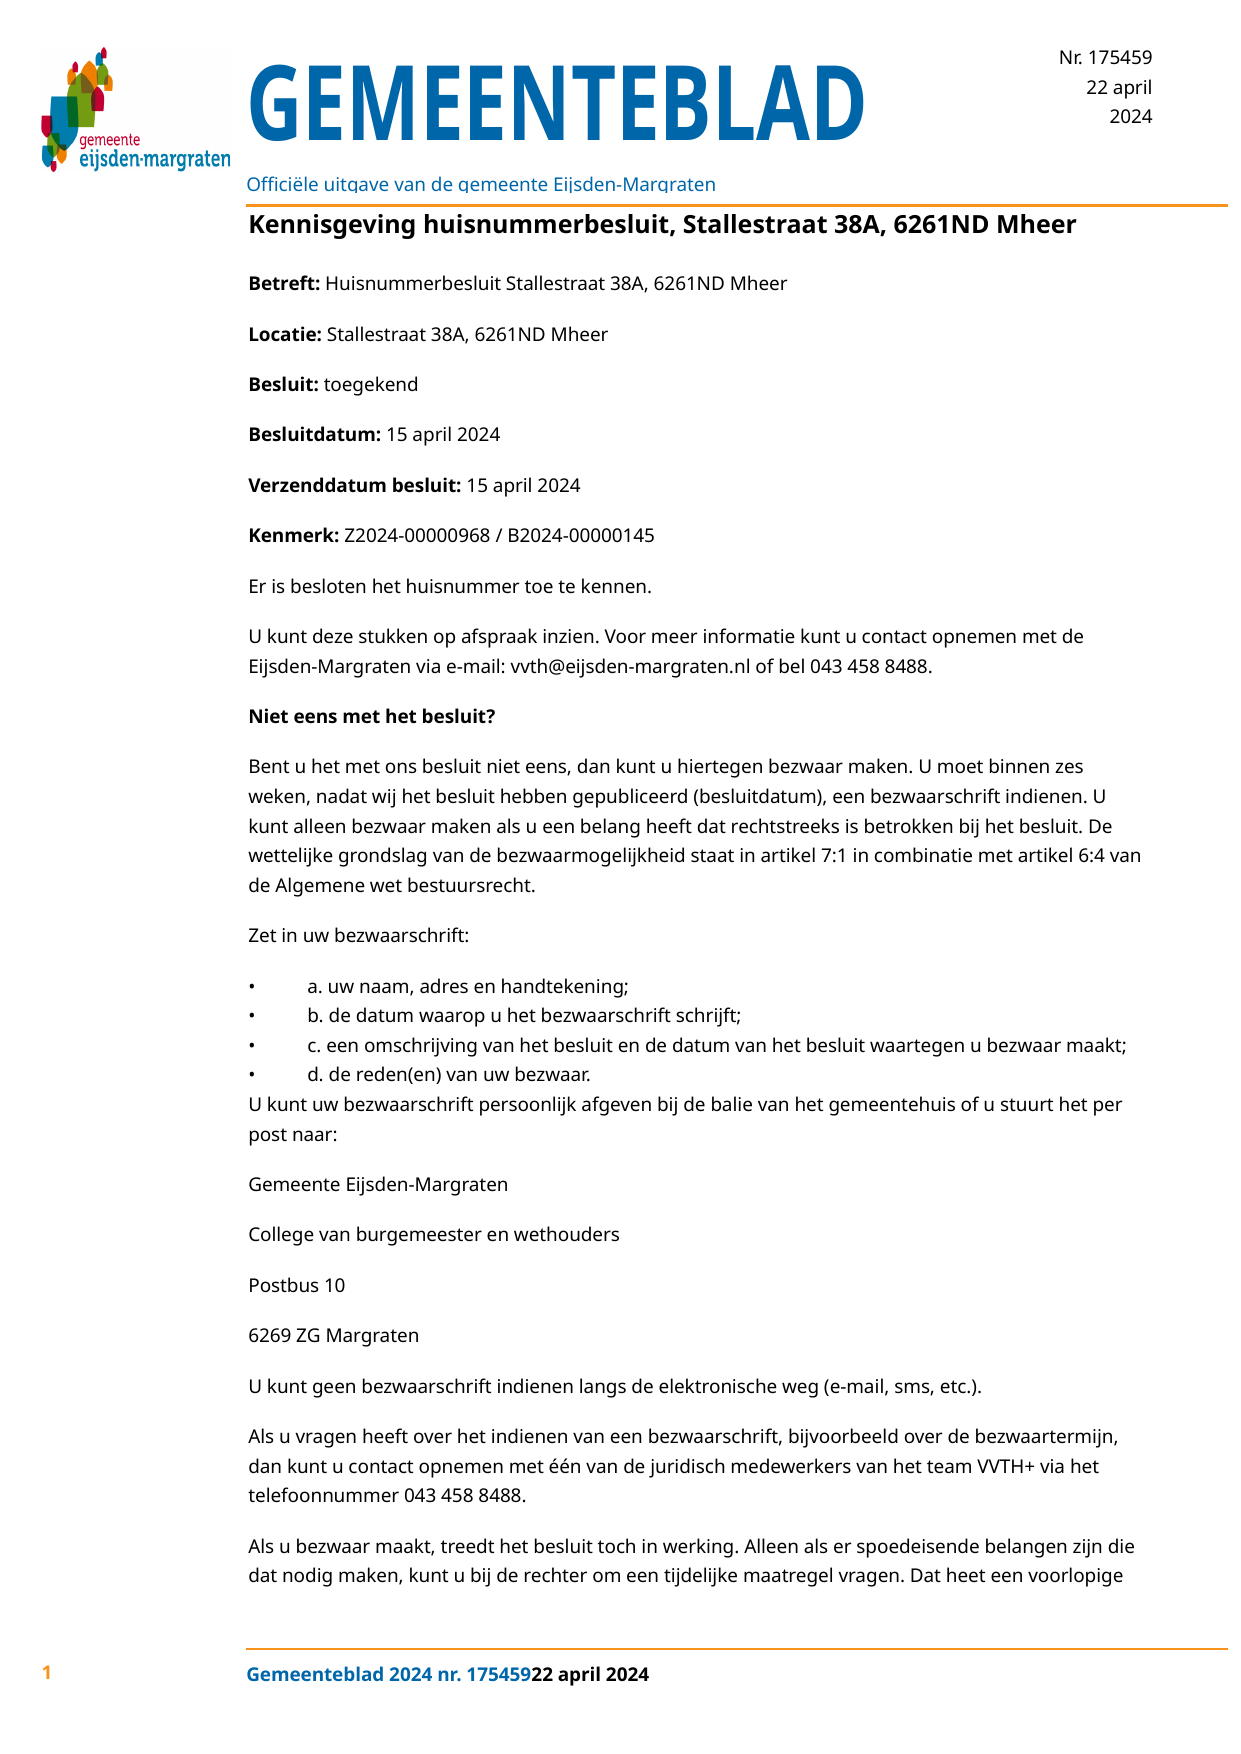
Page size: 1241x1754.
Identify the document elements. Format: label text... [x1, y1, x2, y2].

text Kennisgeving huisnummerbesluit, Stallestraat 38A, 6261ND Mheer [248, 207, 1152, 241]
text Er is besloten het huisnummer toe te kennen. [248, 573, 1152, 598]
text Besluit: toegekend [248, 371, 1152, 397]
text Als u bezwaar maakt, treedt het besluit toch in werking. Alleen als er spoedeisende belangen zijn die dat nodig maken, kunt u bij de rechter om een tijdelijke maatregel vragen. Dat heet een voorlopige [248, 1533, 1152, 1588]
text Kenmerk: Z2024-00000968 / B2024-00000145 [248, 522, 1152, 548]
list d. de reden(en) van uw bezwaar. [248, 1062, 1152, 1087]
list a. uw naam, adres en handtekening; [248, 973, 1152, 998]
text Verzenddatum besluit: 15 april 2024 [248, 472, 1152, 498]
text Besluitdatum: 15 april 2024 [248, 422, 1152, 447]
text Zet in uw bezwaarschrift: [248, 922, 1152, 948]
text Als u vragen heeft over het indienen van een bezwaarschrift, bijvoorbeeld over de bezwaartermijn, dan kunt u contact opnemen met één van de juridisch medewerkers van het team VVTH+ via het telefoonnummer 043 458 8488. [248, 1423, 1152, 1508]
text U kunt geen bezwaarschrift indienen langs de elektronische weg (e-mail, sms, etc.). [248, 1373, 1152, 1398]
text U kunt deze stukken op afspraak inzien. Voor meer informatie kunt u contact opnemen met de Eijsden-Margraten via e-mail: vvth@eijsden-margraten.nl of bel 043 458 8488. [248, 623, 1152, 678]
text U kunt uw bezwaarschrift persoonlijk afgeven bij de balie van het gemeentehuis of u stuurt het per post naar: [248, 1091, 1152, 1146]
picture [41, 47, 231, 172]
text Bent u het met ons besluit niet eens, dan kunt u hiertegen bezwaar maken. U moet binnen zes weken, nadat wij het besluit hebben gepubliceerd (besluitdatum), een bezwaarschrift indienen. U kunt alleen bezwaar maken als u een belang heeft dat rechtstreeks is betrokken bij het besluit. De wettelijke grondslag van de bezwaarmogelijkheid staat in artikel 7:1 in combinatie met artikel 6:4 van de Algemene wet bestuursrecht. [248, 754, 1152, 898]
list c. een omschrijving van het besluit en de datum van het besluit waartegen u bezwaar maakt; [248, 1032, 1152, 1058]
text Gemeente Eijsden-Margraten [248, 1171, 1152, 1197]
text College van burgemeester en wethouders [248, 1222, 1152, 1247]
text Locatie: Stallestraat 38A, 6261ND Mheer [248, 321, 1152, 346]
text 6269 ZG Margraten [248, 1322, 1152, 1348]
text Betreft: Huisnummerbesluit Stallestraat 38A, 6261ND Mheer [248, 270, 1152, 296]
text Postbus 10 [248, 1272, 1152, 1298]
list b. de datum waarop u het bezwaarschrift schrijft; [248, 1002, 1152, 1028]
text Niet eens met het besluit? [248, 703, 1152, 729]
